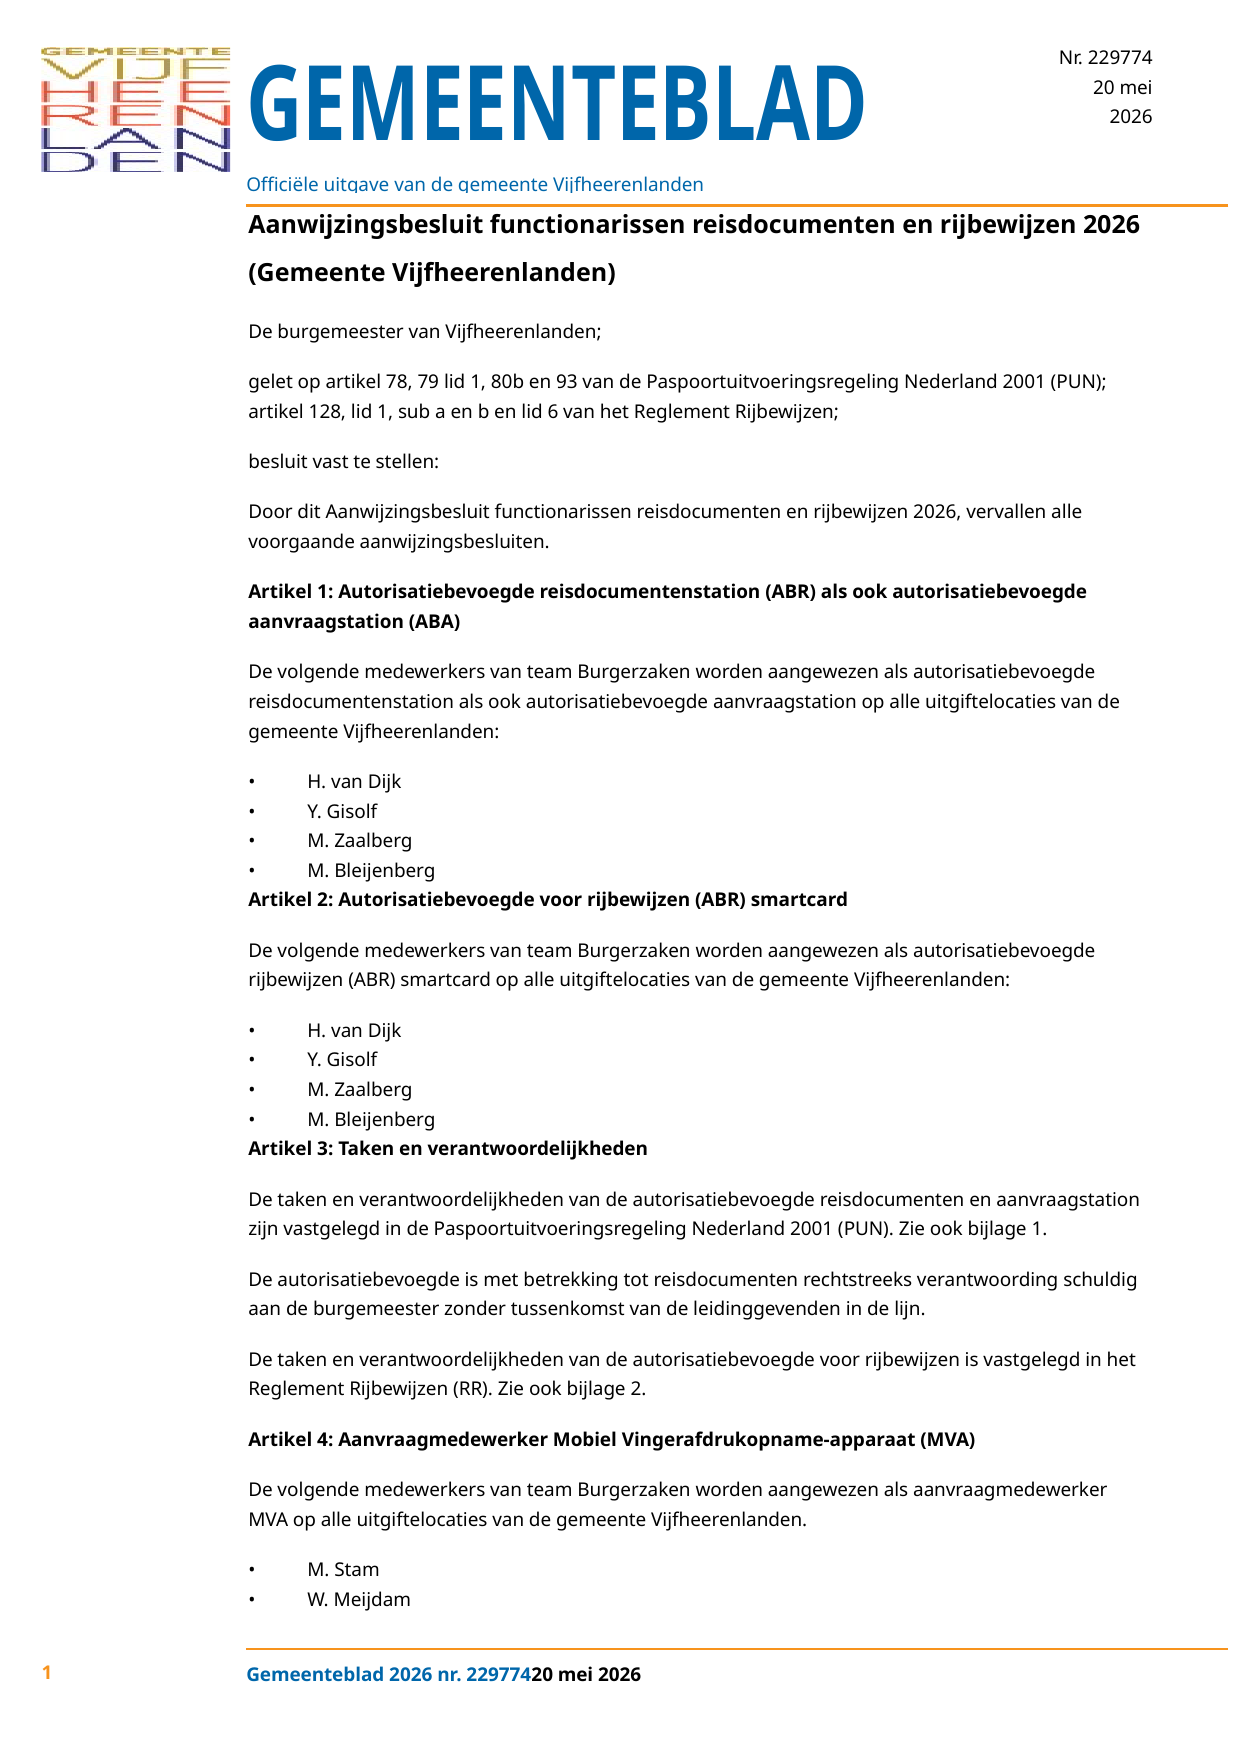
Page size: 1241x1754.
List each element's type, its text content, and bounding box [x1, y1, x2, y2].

text Artikel 4: Aanvraagmedewerker Mobiel Vingerafdrukopname-apparaat (MVA) [248, 1426, 1152, 1452]
text besluit vast te stellen: [248, 448, 1152, 474]
list Y. Gisolf [248, 798, 1152, 824]
text De taken en verantwoordelijkheden van de autorisatiebevoegde voor rijbewijzen is vastgelegd in het Reglement Rijbewijzen (RR). Zie ook bijlage 2. [248, 1346, 1152, 1401]
text De volgende medewerkers van team Burgerzaken worden aangewezen als autorisatiebevoegde rijbewijzen (ABR) smartcard op alle uitgiftelocaties van de gemeente Vijfheerenlanden: [248, 937, 1152, 992]
list M. Bleijenberg [248, 857, 1152, 883]
list M. Zaalberg [248, 1076, 1152, 1102]
text Artikel 3: Taken en verantwoordelijkheden [248, 1135, 1152, 1161]
list H. van Dijk [248, 1017, 1152, 1043]
list W. Meijdam [248, 1586, 1152, 1612]
text De burgemeester van Vijfheerenlanden; [248, 318, 1152, 344]
text De autorisatiebevoegde is met betrekking tot reisdocumenten rechtstreeks verantwoording schuldig aan de burgemeester zonder tussenkomst van de leidinggevenden in de lijn. [248, 1266, 1152, 1321]
text Artikel 1: Autorisatiebevoegde reisdocumentenstation (ABR) als ook autorisatiebevoegde aanvraagstation (ABA) [248, 579, 1152, 634]
picture [41, 47, 231, 172]
list H. van Dijk [248, 768, 1152, 794]
text Door dit Aanwijzingsbesluit functionarissen reisdocumenten en rijbewijzen 2026, vervallen alle voorgaande aanwijzingsbesluiten. [248, 499, 1152, 554]
text De volgende medewerkers van team Burgerzaken worden aangewezen als autorisatiebevoegde reisdocumentenstation als ook autorisatiebevoegde aanvraagstation op alle uitgiftelocaties van de gemeente Vijfheerenlanden: [248, 659, 1152, 744]
text De taken en verantwoordelijkheden van de autorisatiebevoegde reisdocumenten en aanvraagstation zijn vastgelegd in de Paspoortuitvoeringsregeling Nederland 2001 (PUN). Zie ook bijlage 1. [248, 1186, 1152, 1241]
list Y. Gisolf [248, 1047, 1152, 1072]
list M. Stam [248, 1556, 1152, 1582]
text Artikel 2: Autorisatiebevoegde voor rijbewijzen (ABR) smartcard [248, 887, 1152, 912]
text Aanwijzingsbesluit functionarissen reisdocumenten en rijbewijzen 2026 (Gemeente Vijfheerenlanden) [248, 207, 1152, 288]
text De volgende medewerkers van team Burgerzaken worden aangewezen als aanvraagmedewerker MVA op alle uitgiftelocaties van de gemeente Vijfheerenlanden. [248, 1476, 1152, 1532]
text gelet op artikel 78, 79 lid 1, 80b en 93 van de Paspoortuitvoeringsregeling Nederland 2001 (PUN); artikel 128, lid 1, sub a en b en lid 6 van het Reglement Rijbewijzen; [248, 368, 1152, 424]
list M. Bleijenberg [248, 1106, 1152, 1132]
list M. Zaalberg [248, 827, 1152, 853]
